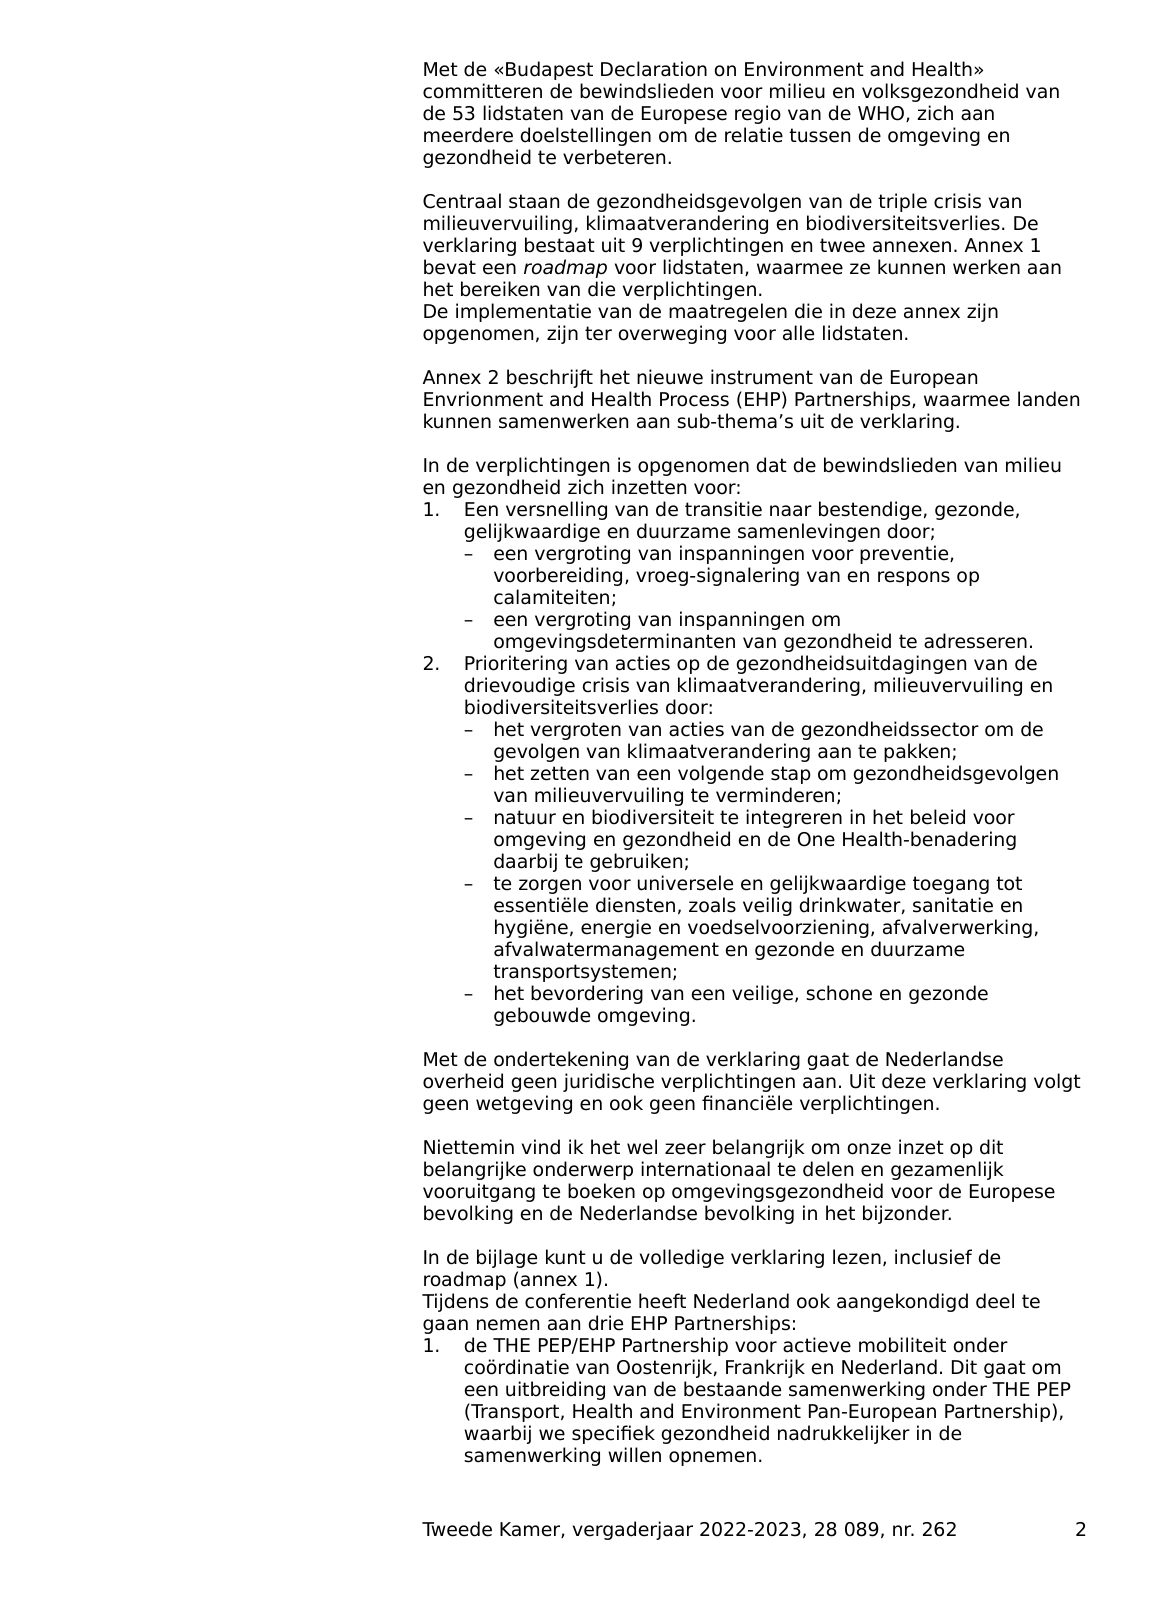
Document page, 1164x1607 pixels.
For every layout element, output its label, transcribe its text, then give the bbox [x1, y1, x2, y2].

text Centraal staan de gezondheidsgevolgen van de triple crisis van milieuvervuiling, klimaatverandering en biodiversiteitsverlies. De verklaring bestaat uit 9 verplichtingen en twee annexen. Annex 1 bevat een roadmap voor lidstaten, waarmee ze kunnen werken aan het bereiken van die verplichtingen. [422, 191, 1087, 301]
text 1. Een versnelling van de transitie naar bestendige, gezonde, gelijkwaardige en duurzame samenlevingen door; [422, 499, 1087, 543]
text De implementatie van de maatregelen die in deze annex zijn opgenomen, zijn ter overweging voor alle lidstaten. [422, 301, 1087, 345]
text – een vergroting van inspanningen voor preventie, voorbereiding, vroeg-signalering van en respons op calamiteiten; [464, 543, 1087, 609]
text – te zorgen voor universele en gelijkwaardige toegang tot essentiële diensten, zoals veilig drinkwater, sanitatie en hygiëne, energie en voedselvoorziening, afvalverwerking, afvalwatermanagement en gezonde en duurzame transportsystemen; [464, 873, 1087, 983]
text Met de «Budapest Declaration on Environment and Health» committeren de bewindslieden voor milieu en volksgezondheid van de 53 lidstaten van de Europese regio van de WHO, zich aan meerdere doelstellingen om de relatie tussen de omgeving en gezondheid te verbeteren. [422, 59, 1087, 169]
text Met de ondertekening van de verklaring gaat de Nederlandse overheid geen juridische verplichtingen aan. Uit deze verklaring volgt geen wetgeving en ook geen financiële verplichtingen. [422, 1049, 1087, 1115]
text Tijdens de conferentie heeft Nederland ook aangekondigd deel te gaan nemen aan drie EHP Partnerships: [422, 1291, 1087, 1335]
text 1. de THE PEP/EHP Partnership voor actieve mobiliteit onder coördinatie van Oostenrijk, Frankrijk en Nederland. Dit gaat om een uitbreiding van de bestaande samenwerking onder THE PEP (Transport, Health and Environment Pan-European Partnership), waarbij we specifiek gezondheid nadrukkelijker in de samenwerking willen opnemen. [422, 1335, 1087, 1467]
text Annex 2 beschrijft het nieuwe instrument van de European Envrionment and Health Process (EHP) Partnerships, waarmee landen kunnen samenwerken aan sub-thema’s uit de verklaring. [422, 367, 1087, 433]
text Niettemin vind ik het wel zeer belangrijk om onze inzet op dit belangrijke onderwerp internationaal te delen en gezamenlijk vooruitgang te boeken op omgevingsgezondheid voor de Europese bevolking en de Nederlandse bevolking in het bijzonder. [422, 1137, 1087, 1225]
text – het bevordering van een veilige, schone en gezonde gebouwde omgeving. [464, 983, 1087, 1027]
text – natuur en biodiversiteit te integreren in het beleid voor omgeving en gezondheid en de One Health-benadering daarbij te gebruiken; [464, 807, 1087, 873]
text – een vergroting van inspanningen om omgevingsdeterminanten van gezondheid te adresseren. [464, 609, 1087, 653]
text – het zetten van een volgende stap om gezondheidsgevolgen van milieuvervuiling te verminderen; [464, 763, 1087, 807]
text In de verplichtingen is opgenomen dat de bewindslieden van milieu en gezondheid zich inzetten voor: [422, 455, 1087, 499]
text 2. Prioritering van acties op de gezondheidsuitdagingen van de drievoudige crisis van klimaatverandering, milieuvervuiling en biodiversiteitsverlies door: [422, 653, 1087, 719]
text – het vergroten van acties van de gezondheidssector om de gevolgen van klimaatverandering aan te pakken; [464, 719, 1087, 763]
text In de bijlage kunt u de volledige verklaring lezen, inclusief de roadmap (annex 1). [422, 1247, 1087, 1291]
